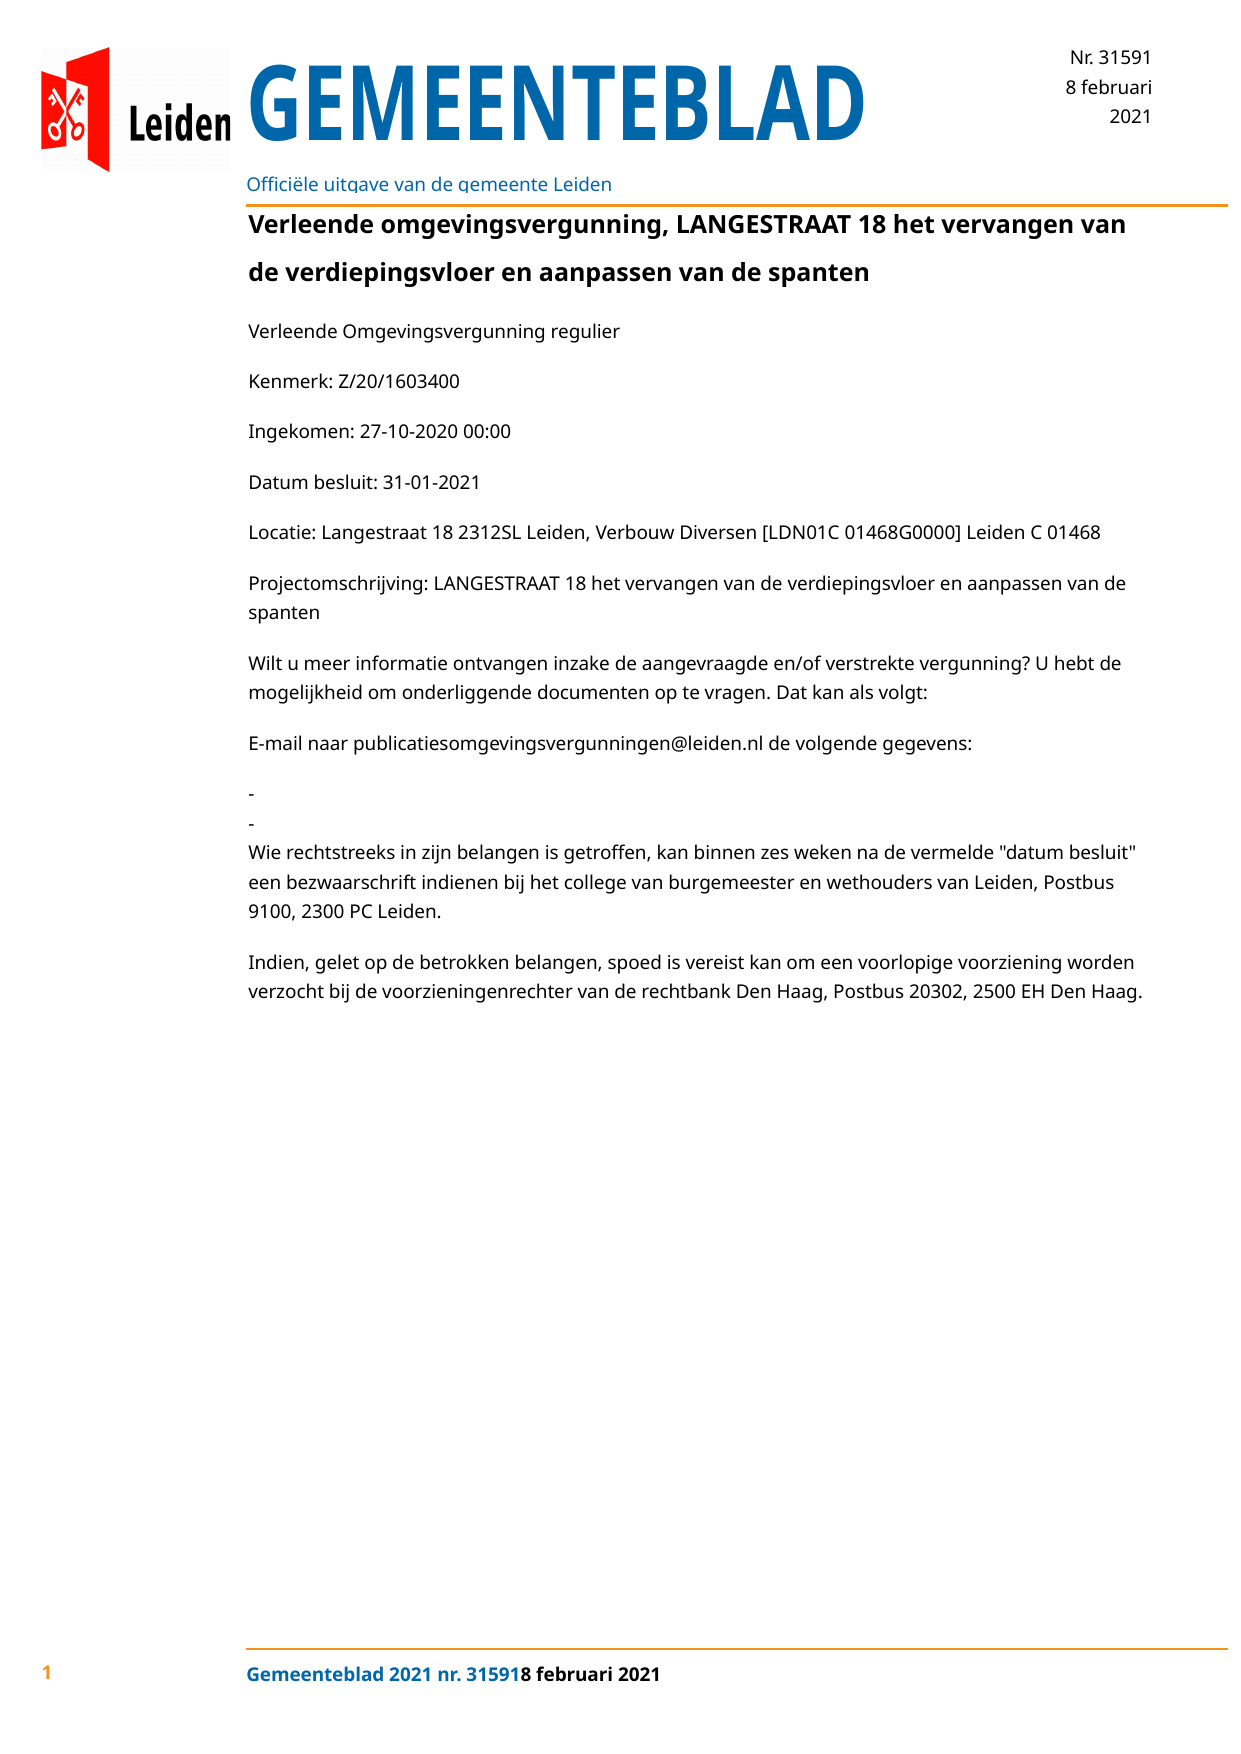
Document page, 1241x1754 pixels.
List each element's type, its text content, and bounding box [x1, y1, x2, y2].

text E-mail naar publicatiesomgevingsvergunningen@leiden.nl de volgende gegevens: [248, 730, 1152, 756]
text Kenmerk: Z/20/1603400 [248, 368, 1152, 394]
text Locatie: Langestraat 18 2312SL Leiden, Verbouw Diversen [LDN01C 01468G0000] Leiden C 01468 [248, 519, 1152, 545]
text Datum besluit: 31-01-2021 [248, 469, 1152, 495]
text Projectomschrijving: LANGESTRAAT 18 het vervangen van de verdiepingsvloer en aanpassen van de spanten [248, 570, 1152, 625]
text Wie rechtstreeks in zijn belangen is getroffen, kan binnen zes weken na de vermelde "datum besluit" een bezwaarschrift indienen bij het college van burgemeester en wethouders van Leiden, Postbus 9100, 2300 PC Leiden. [248, 839, 1152, 924]
text Verleende Omgevingsvergunning regulier [248, 318, 1152, 344]
text Indien, gelet op de betrokken belangen, spoed is vereist kan om een voorlopige voorziening worden verzocht bij de voorzieningenrechter van de rechtbank Den Haag, Postbus 20302, 2500 EH Den Haag. [248, 949, 1152, 1004]
text Wilt u meer informatie ontvangen inzake de aangevraagde en/of verstrekte vergunning? U hebt de mogelijkheid om onderliggende documenten op te vragen. Dat kan als volgt: [248, 650, 1152, 705]
text Verleende omgevingsvergunning, LANGESTRAAT 18 het vervangen van de verdiepingsvloer en aanpassen van de spanten [248, 207, 1152, 288]
text Ingekomen: 27-10-2020 00:00 [248, 419, 1152, 444]
picture [41, 47, 231, 172]
